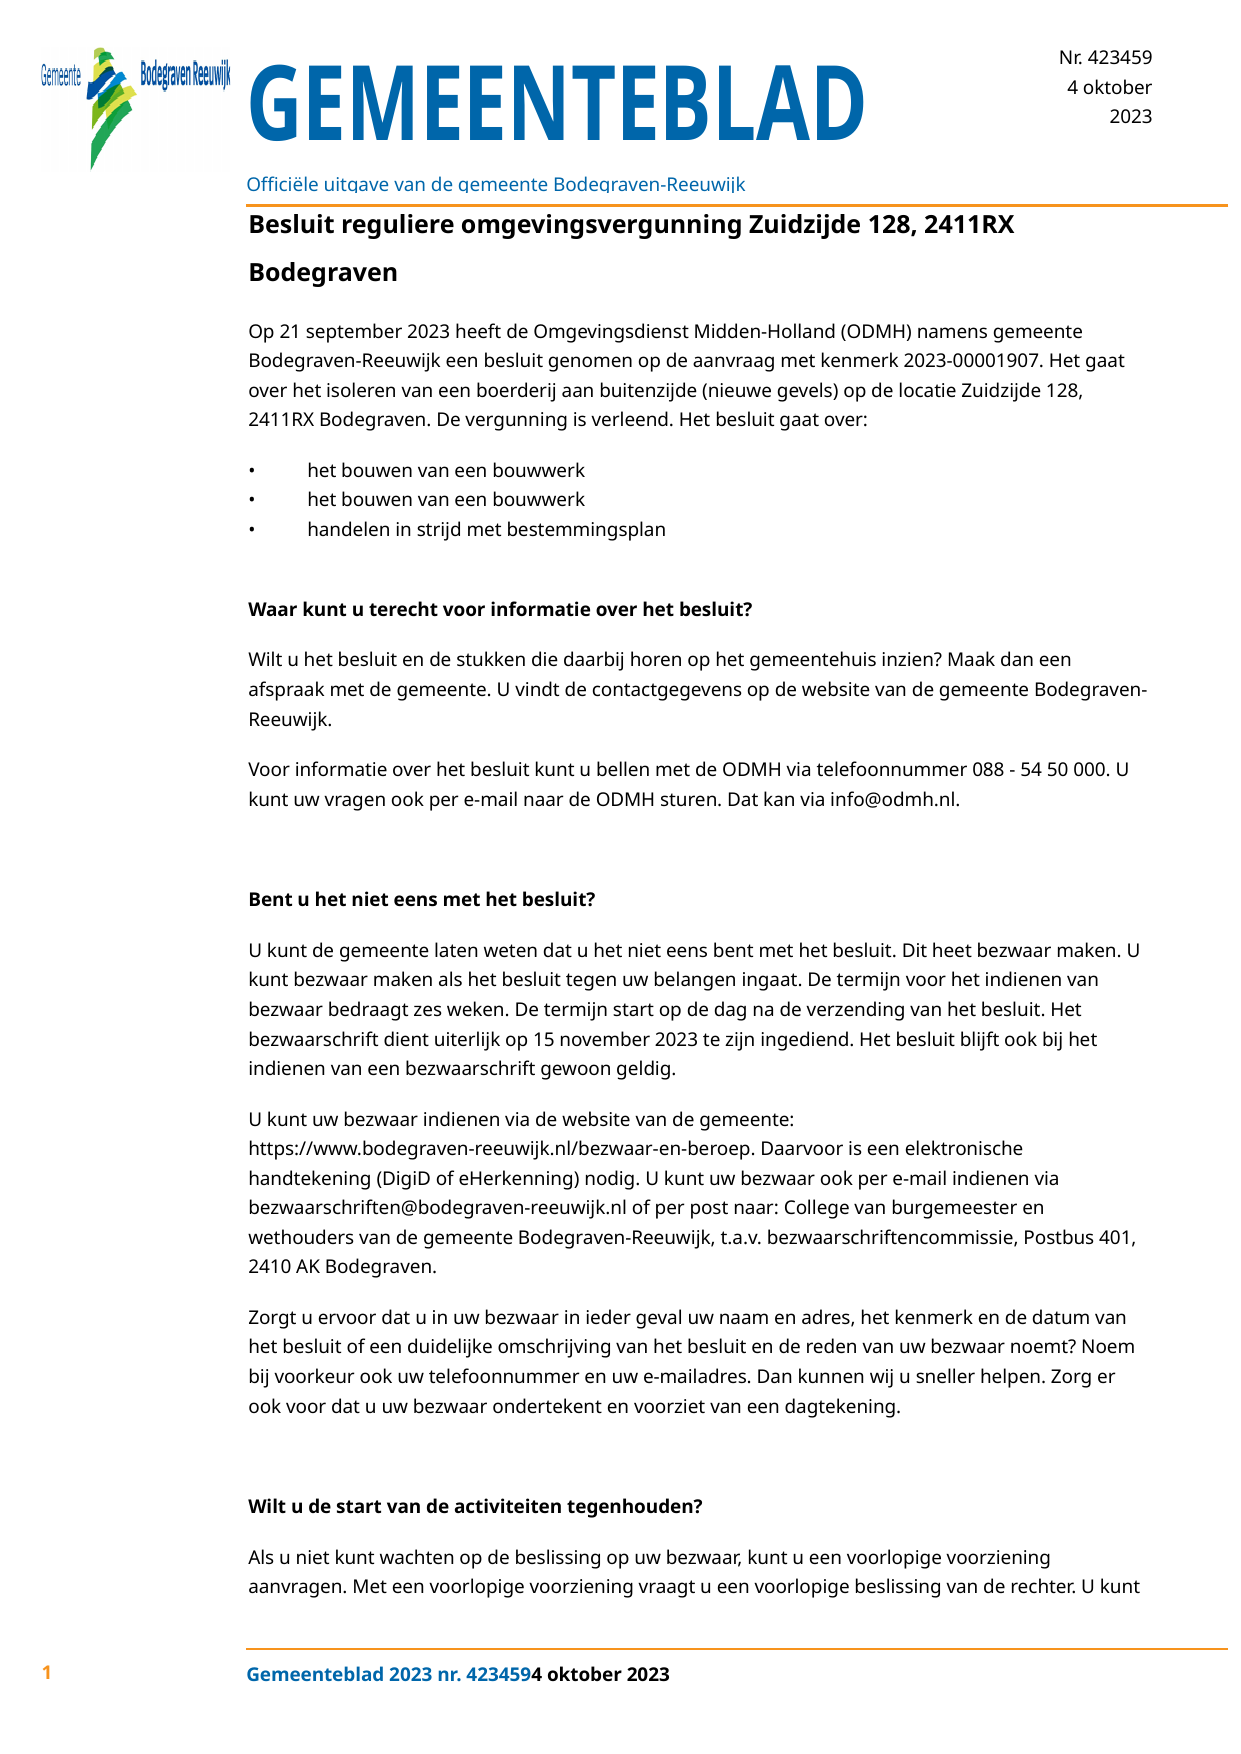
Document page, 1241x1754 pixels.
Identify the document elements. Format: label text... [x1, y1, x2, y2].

text Wilt u het besluit en de stukken die daarbij horen op het gemeentehuis inzien? Maak dan een afspraak met de gemeente. U vindt de contactgegevens op de website van de gemeente Bodegraven-Reeuwijk. [248, 647, 1152, 732]
text Op 21 september 2023 heeft de Omgevingsdienst Midden-Holland (ODMH) namens gemeente Bodegraven-Reeuwijk een besluit genomen op de aanvraag met kenmerk 2023-00001907. Het gaat over het isoleren van een boerderij aan buitenzijde (nieuwe gevels) op de locatie Zuidzijde 128, 2411RX Bodegraven. De vergunning is verleend. Het besluit gaat over: [248, 318, 1152, 432]
list het bouwen van een bouwwerk [248, 487, 1152, 512]
text Wilt u de start van de activiteiten tegenhouden? [248, 1494, 1152, 1519]
text Als u niet kunt wachten op de beslissing op uw bezwaar, kunt u een voorlopige voorziening aanvragen. Met een voorlopige voorziening vraagt u een voorlopige beslissing van de rechter. U kunt [248, 1544, 1152, 1599]
text U kunt de gemeente laten weten dat u het niet eens bent met het besluit. Dit heet bezwaar maken. U kunt bezwaar maken als het besluit tegen uw belangen ingaat. De termijn voor het indienen van bezwaar bedraagt zes weken. De termijn start op de dag na de verzending van het besluit. Het bezwaarschrift dient uiterlijk op 15 november 2023 te zijn ingediend. Het besluit blijft ook bij het indienen van een bezwaarschrift gewoon geldig. [248, 937, 1152, 1081]
text Bent u het niet eens met het besluit? [248, 887, 1152, 912]
text U kunt uw bezwaar indienen via de website van de gemeente: https://www.bodegraven-reeuwijk.nl/bezwaar-en-beroep. Daarvoor is een elektronische handtekening (DigiD of eHerkenning) nodig. U kunt uw bezwaar ook per e-mail indienen via bezwaarschriften@bodegraven-reeuwijk.nl of per post naar: College van burgemeester en wethouders van de gemeente Bodegraven-Reeuwijk, t.a.v. bezwaarschriftencommissie, Postbus 401, 2410 AK Bodegraven. [248, 1106, 1152, 1279]
text Zorgt u ervoor dat u in uw bezwaar in ieder geval uw naam en adres, het kenmerk en de datum van het besluit of een duidelijke omschrijving van het besluit en de reden van uw bezwaar noemt? Noem bij voorkeur ook uw telefoonnummer en uw e-mailadres. Dan kunnen wij u sneller helpen. Zorg er ook voor dat u uw bezwaar ondertekent en voorziet van een dagtekening. [248, 1304, 1152, 1419]
text Voor informatie over het besluit kunt u bellen met de ODMH via telefoonnummer 088 - 54 50 000. U kunt uw vragen ook per e-mail naar de ODMH sturen. Dat kan via info@odmh.nl. [248, 756, 1152, 812]
list het bouwen van een bouwwerk [248, 457, 1152, 483]
text Waar kunt u terecht voor informatie over het besluit? [248, 596, 1152, 622]
text Besluit reguliere omgevingsvergunning Zuidzijde 128, 2411RX Bodegraven [248, 207, 1152, 288]
list handelen in strijd met bestemmingsplan [248, 516, 1152, 542]
picture [41, 47, 231, 172]
